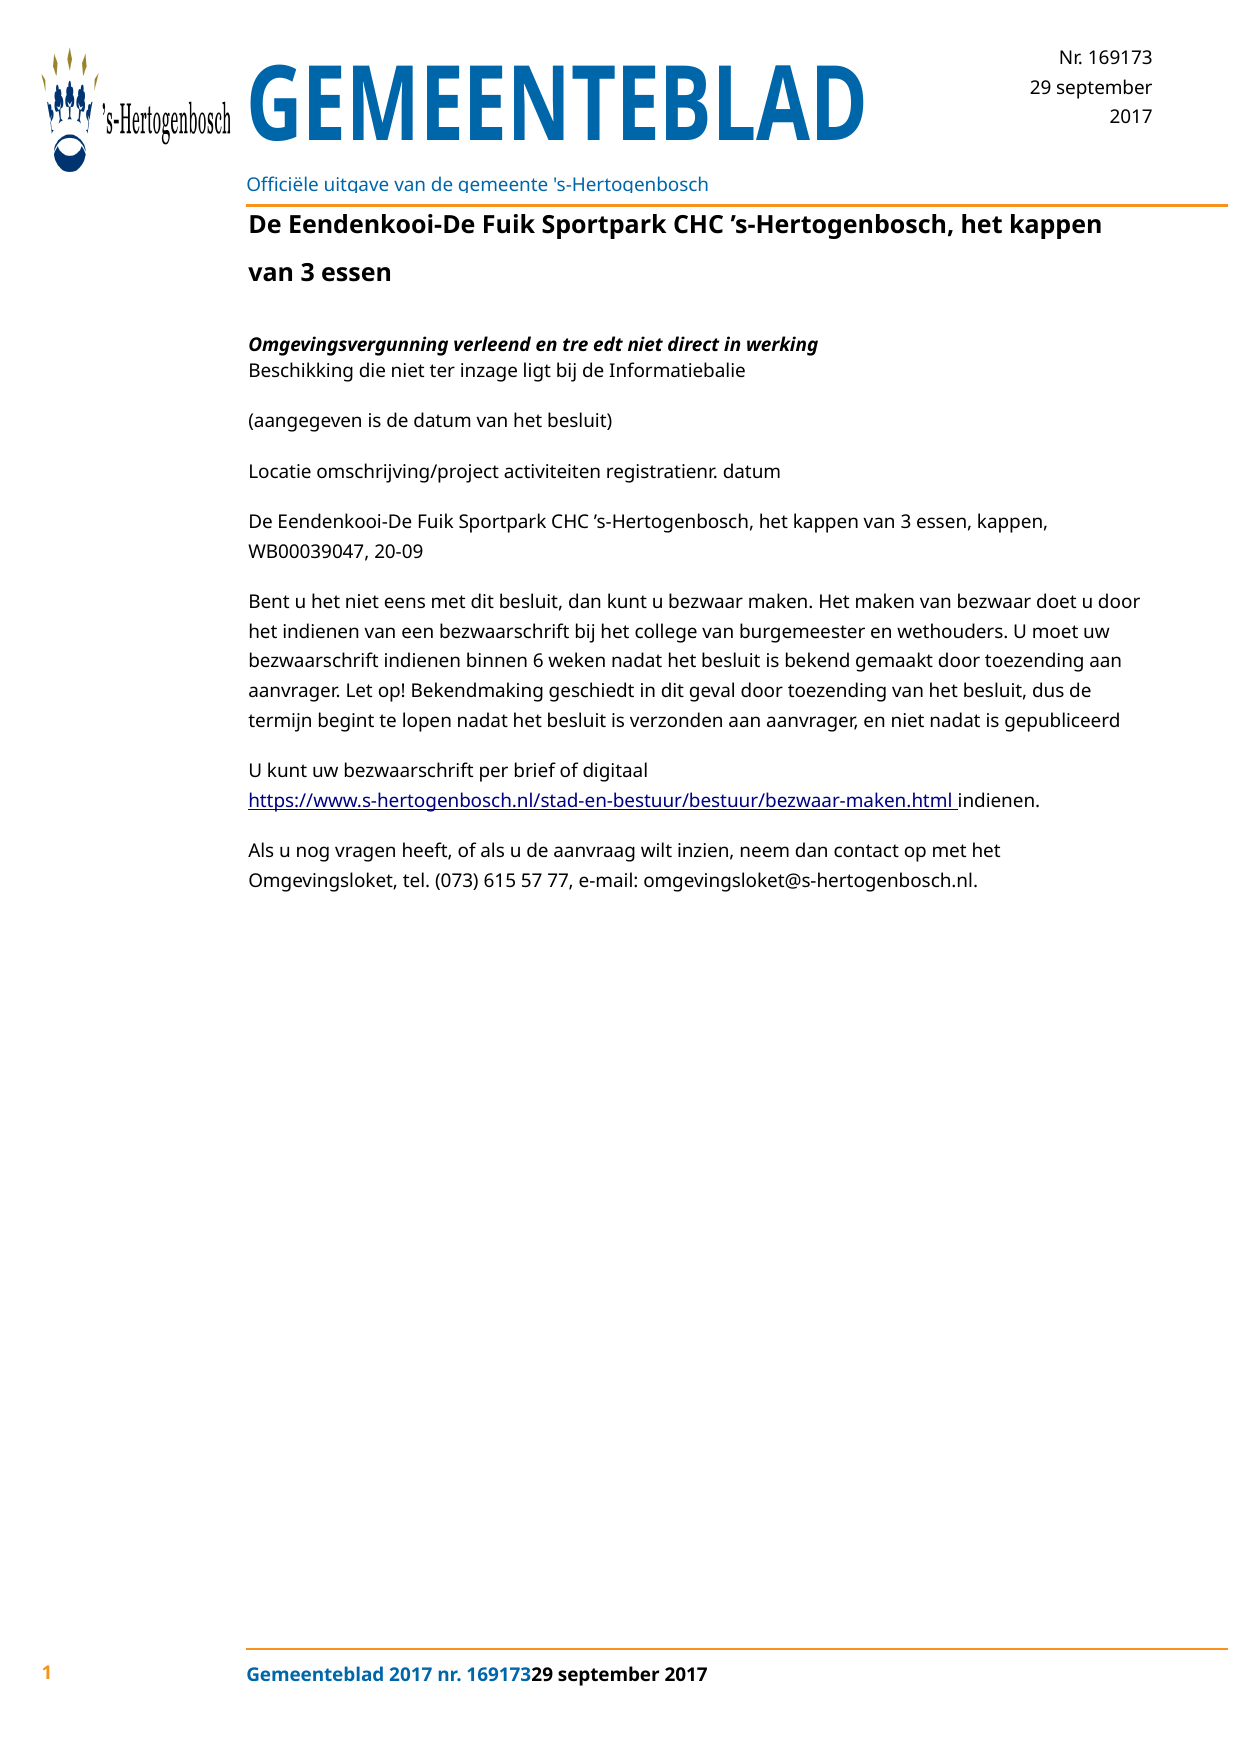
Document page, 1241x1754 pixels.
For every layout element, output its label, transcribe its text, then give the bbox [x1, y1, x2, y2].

text U kunt uw bezwaarschrift per brief of digitaal https://www.s-hertogenbosch.nl/stad-en-bestuur/bestuur/bezwaar-maken.html indienen. [248, 757, 1152, 812]
text (aangegeven is de datum van het besluit) [248, 408, 1152, 433]
text Bent u het niet eens met dit besluit, dan kunt u bezwaar maken. Het maken van bezwaar doet u door het indienen van een bezwaarschrift bij het college van burgemeester en wethouders. U moet uw bezwaarschrift indienen binnen 6 weken nadat het besluit is bekend gemaakt door toezending aan aanvrager. Let op! Bekendmaking geschiedt in dit geval door toezending van het besluit, dus de termijn begint te lopen nadat het besluit is verzonden aan aanvrager, en niet nadat is gepubliceerd [248, 588, 1152, 732]
text De Eendenkooi-De Fuik Sportpark CHC ’s-Hertogenbosch, het kappen van 3 essen [248, 207, 1152, 288]
picture [41, 47, 231, 172]
text Locatie omschrijving/project activiteiten registratienr. datum [248, 458, 1152, 484]
text De Eendenkooi-De Fuik Sportpark CHC ’s-Hertogenbosch, het kappen van 3 essen, kappen, WB00039047, 20-09 [248, 508, 1152, 564]
text Beschikking die niet ter inzage ligt bij de Informatiebalie [248, 357, 1152, 383]
text Omgevingsvergunning verleend en tre edt niet direct in werking [248, 331, 1152, 357]
text Als u nog vragen heeft, of als u de aanvraag wilt inzien, neem dan contact op met het Omgevingsloket, tel. (073) 615 57 77, e-mail: omgevingsloket@s-hertogenbosch.nl. [248, 837, 1152, 892]
